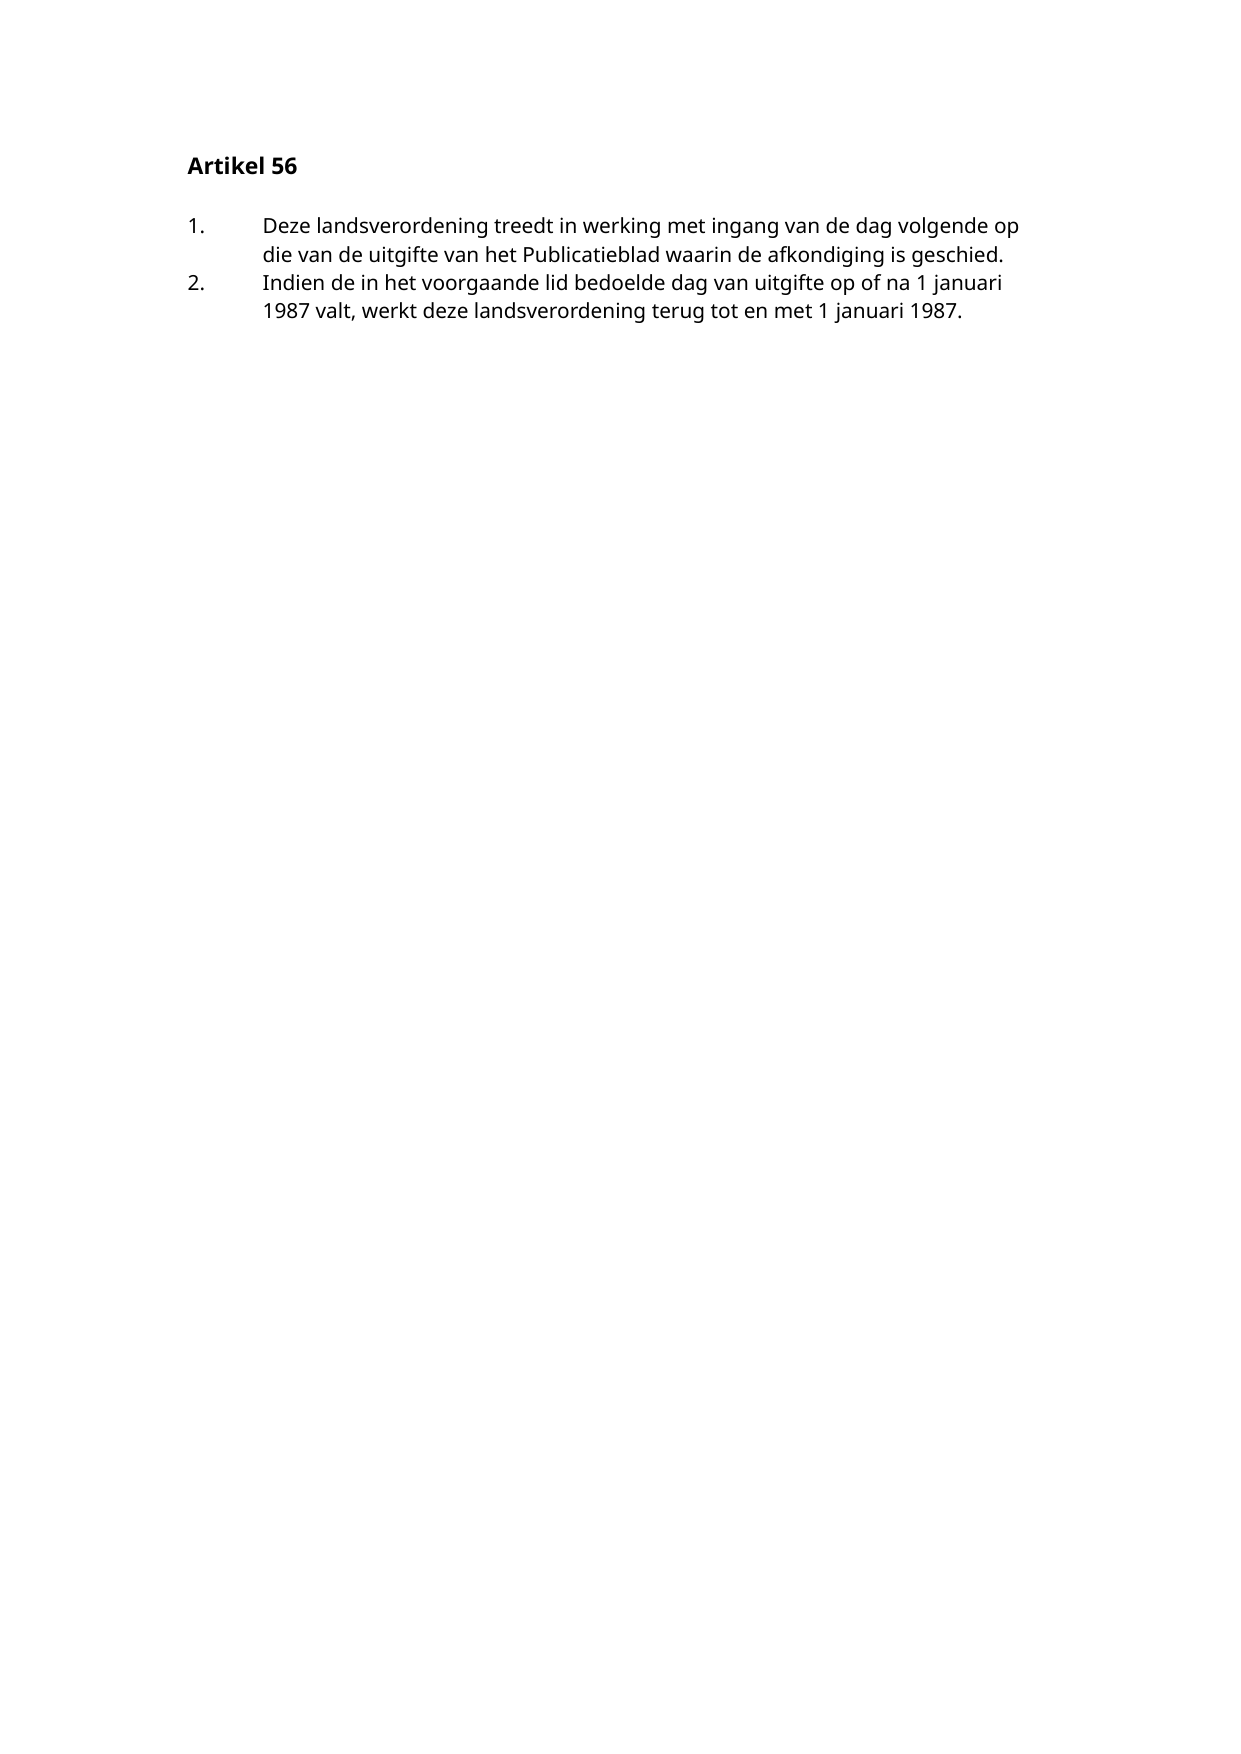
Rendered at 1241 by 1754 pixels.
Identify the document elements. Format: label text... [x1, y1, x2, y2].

subtitle Artikel 56 [187, 150, 1053, 181]
list Indien de in het voorgaande lid bedoelde dag van uitgifte op of na 1 januari 1987 valt, werkt deze landsverordening terug tot en met 1 januari 1987. [187, 268, 1053, 325]
list Deze landsverordening treedt in werking met ingang van de dag volgende op die van de uitgifte van het Publicatieblad waarin de afkondiging is geschied. [187, 211, 1053, 268]
